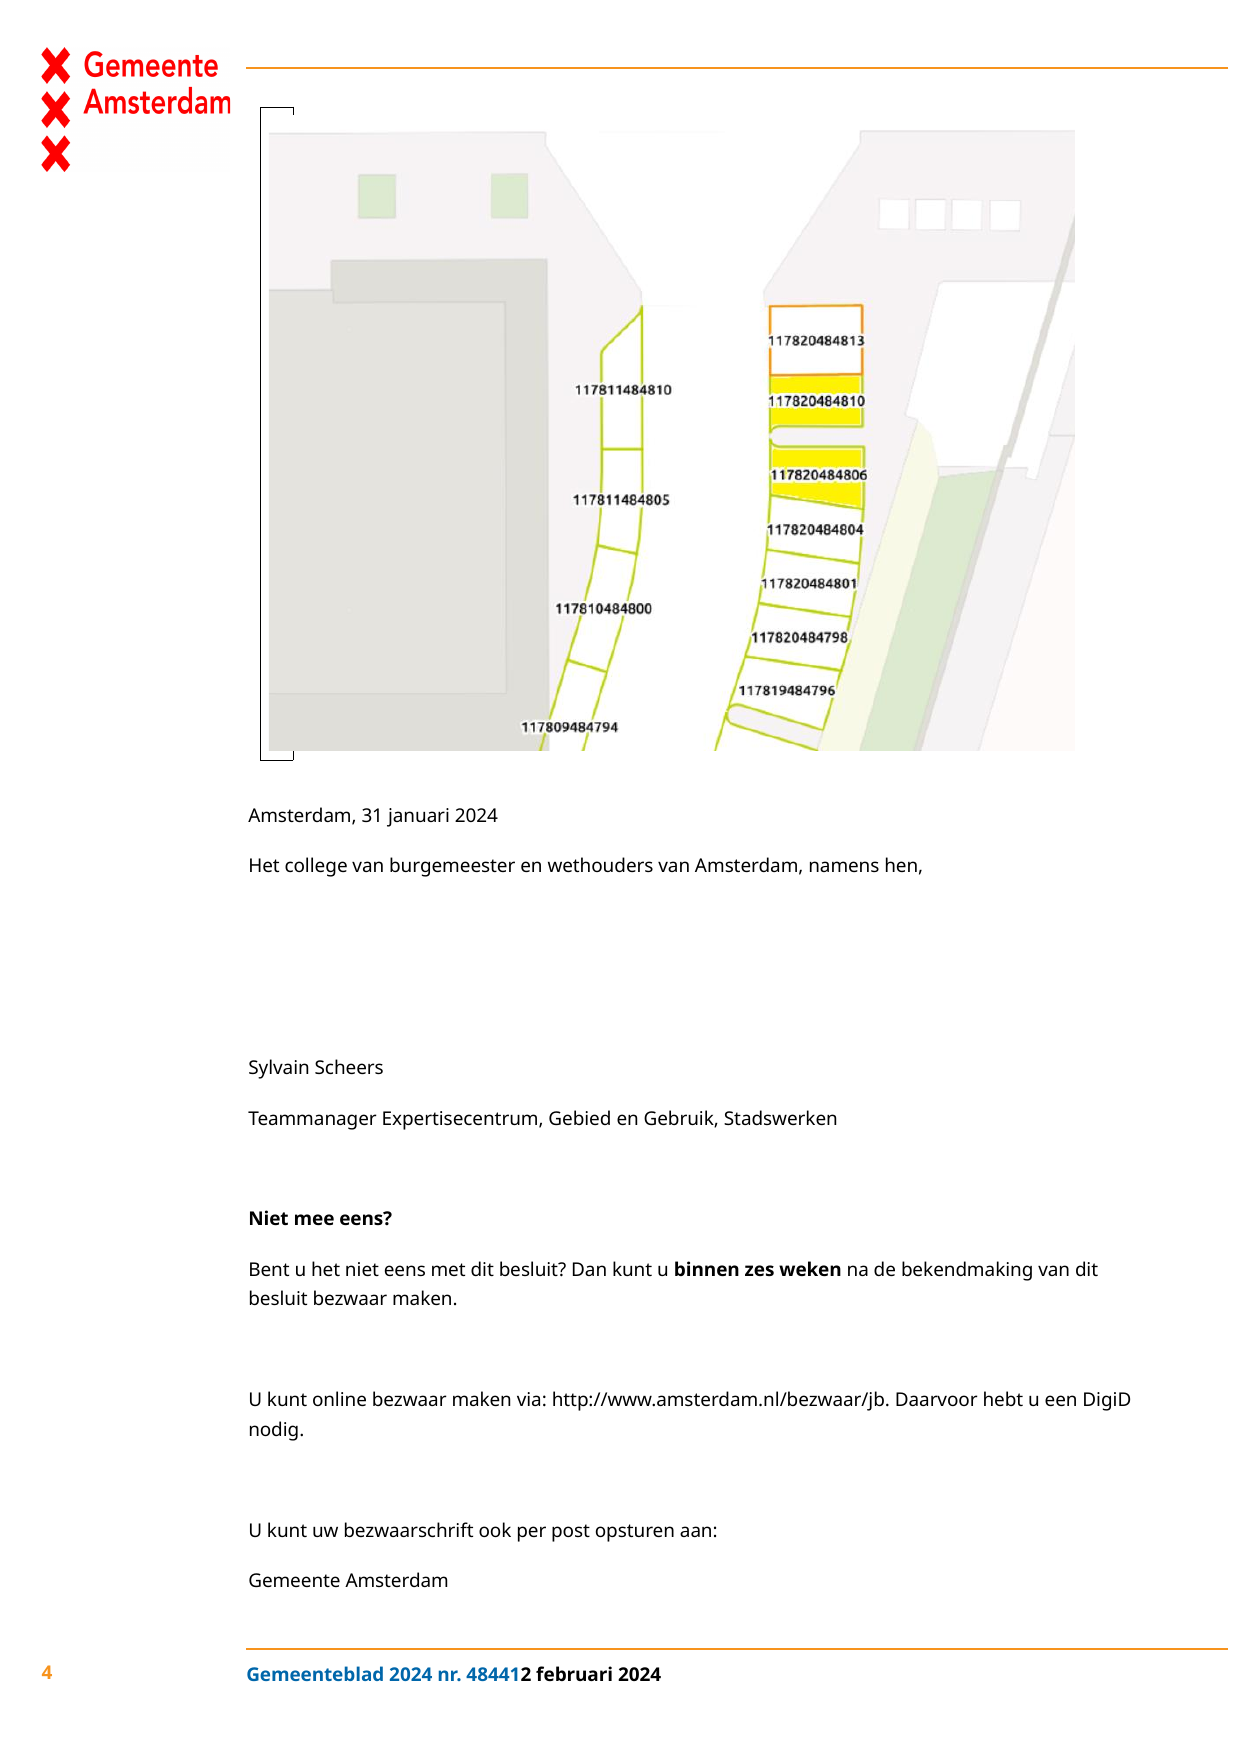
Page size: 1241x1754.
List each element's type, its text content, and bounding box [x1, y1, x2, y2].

text Het college van burgemeester en wethouders van Amsterdam, namens hen, [248, 853, 1152, 878]
picture [41, 47, 231, 172]
text Sylvain Scheers [248, 1054, 1152, 1080]
text Bent u het niet eens met dit besluit? Dan kunt u binnen zes weken na de bekendmaking van dit besluit bezwaar maken. [248, 1256, 1152, 1311]
text Teammanager Expertisecentrum, Gebied en Gebruik, Stadswerken [248, 1105, 1152, 1130]
text Gemeente Amsterdam [248, 1567, 1152, 1593]
picture [268, 115, 1075, 751]
text U kunt online bezwaar maken via: http://www.amsterdam.nl/bezwaar/jb. Daarvoor hebt u een DigiD nodig. [248, 1386, 1152, 1442]
text Amsterdam, 31 januari 2024 [248, 802, 1152, 828]
text Niet mee eens? [248, 1206, 1152, 1231]
text U kunt uw bezwaarschrift ook per post opsturen aan: [248, 1517, 1152, 1542]
